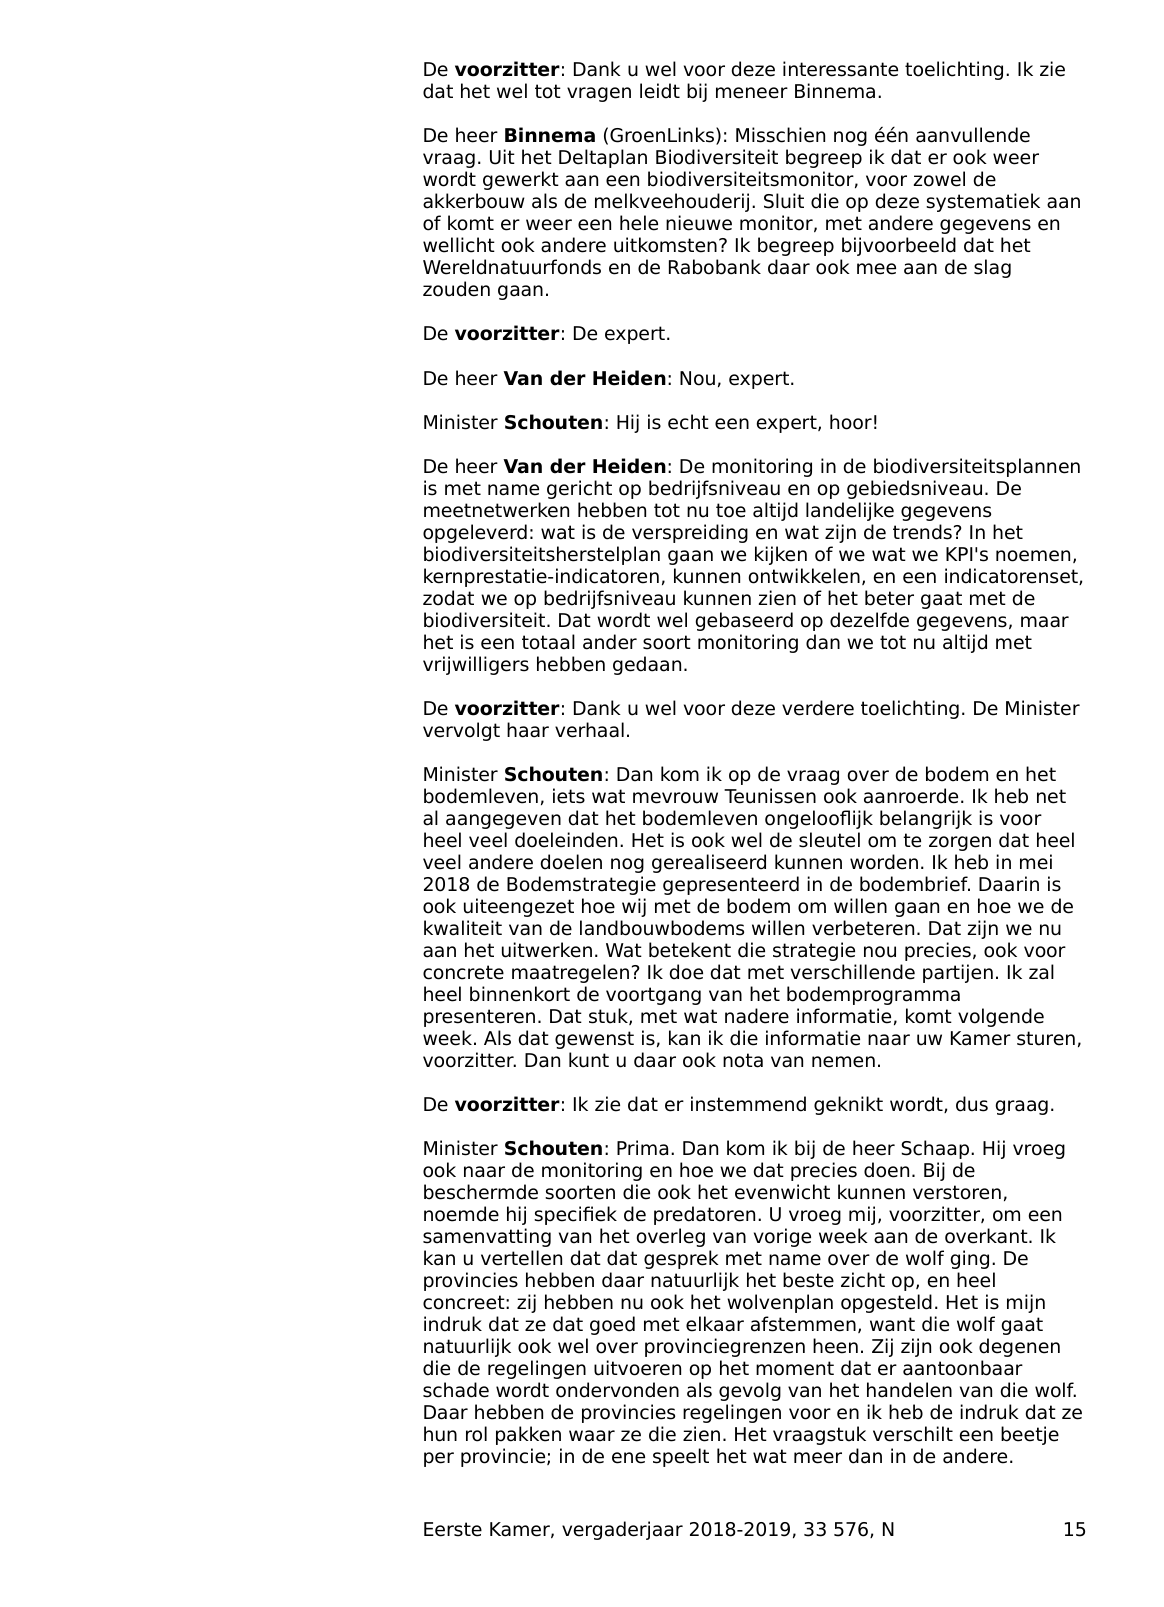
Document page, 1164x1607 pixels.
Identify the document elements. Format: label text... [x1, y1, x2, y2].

text De voorzitter: Ik zie dat er instemmend geknikt wordt, dus graag. [422, 1094, 1087, 1116]
text De voorzitter: De expert. [422, 323, 1087, 345]
text De voorzitter: Dank u wel voor deze interessante toelichting. Ik zie dat het wel tot vragen leidt bij meneer Binnema. [422, 59, 1087, 103]
text Minister Schouten: Dan kom ik op de vraag over de bodem en het bodemleven, iets wat mevrouw Teunissen ook aanroerde. Ik heb net al aangegeven dat het bodemleven ongelooflijk belangrijk is voor heel veel doeleinden. Het is ook wel de sleutel om te zorgen dat heel veel andere doelen nog gerealiseerd kunnen worden. Ik heb in mei 2018 de Bodemstrategie gepresenteerd in de bodembrief. Daarin is ook uiteengezet hoe wij met de bodem om willen gaan en hoe we de kwaliteit van de landbouwbodems willen verbeteren. Dat zijn we nu aan het uitwerken. Wat betekent die strategie nou precies, ook voor concrete maatregelen? Ik doe dat met verschillende partijen. Ik zal heel binnenkort de voortgang van het bodemprogramma presenteren. Dat stuk, met wat nadere informatie, komt volgende week. Als dat gewenst is, kan ik die informatie naar uw Kamer sturen, voorzitter. Dan kunt u daar ook nota van nemen. [422, 764, 1087, 1072]
text De heer Van der Heiden: Nou, expert. [422, 367, 1087, 389]
text De heer Van der Heiden: De monitoring in de biodiversiteitsplannen is met name gericht op bedrijfsniveau en op gebiedsniveau. De meetnetwerken hebben tot nu toe altijd landelijke gegevens opgeleverd: wat is de verspreiding en wat zijn de trends? In het biodiversiteitsherstelplan gaan we kijken of we wat we KPI's noemen, kernprestatie-indicatoren, kunnen ontwikkelen, en een indicatorenset, zodat we op bedrijfsniveau kunnen zien of het beter gaat met de biodiversiteit. Dat wordt wel gebaseerd op dezelfde gegevens, maar het is een totaal ander soort monitoring dan we tot nu altijd met vrijwilligers hebben gedaan. [422, 456, 1087, 676]
text De heer Binnema (GroenLinks): Misschien nog één aanvullende vraag. Uit het Deltaplan Biodiversiteit begreep ik dat er ook weer wordt gewerkt aan een biodiversiteitsmonitor, voor zowel de akkerbouw als de melkveehouderij. Sluit die op deze systematiek aan of komt er weer een hele nieuwe monitor, met andere gegevens en wellicht ook andere uitkomsten? Ik begreep bijvoorbeeld dat het Wereldnatuurfonds en de Rabobank daar ook mee aan de slag zouden gaan. [422, 125, 1087, 301]
text De voorzitter: Dank u wel voor deze verdere toelichting. De Minister vervolgt haar verhaal. [422, 698, 1087, 742]
text Minister Schouten: Hij is echt een expert, hoor! [422, 412, 1087, 433]
text Minister Schouten: Prima. Dan kom ik bij de heer Schaap. Hij vroeg ook naar de monitoring en hoe we dat precies doen. Bij de beschermde soorten die ook het evenwicht kunnen verstoren, noemde hij specifiek de predatoren. U vroeg mij, voorzitter, om een samenvatting van het overleg van vorige week aan de overkant. Ik kan u vertellen dat dat gesprek met name over de wolf ging. De provincies hebben daar natuurlijk het beste zicht op, en heel concreet: zij hebben nu ook het wolvenplan opgesteld. Het is mijn indruk dat ze dat goed met elkaar afstemmen, want die wolf gaat natuurlijk ook wel over provinciegrenzen heen. Zij zijn ook degenen die de regelingen uitvoeren op het moment dat er aantoonbaar schade wordt ondervonden als gevolg van het handelen van die wolf. Daar hebben de provincies regelingen voor en ik heb de indruk dat ze hun rol pakken waar ze die zien. Het vraagstuk verschilt een beetje per provincie; in de ene speelt het wat meer dan in de andere. [422, 1138, 1087, 1468]
